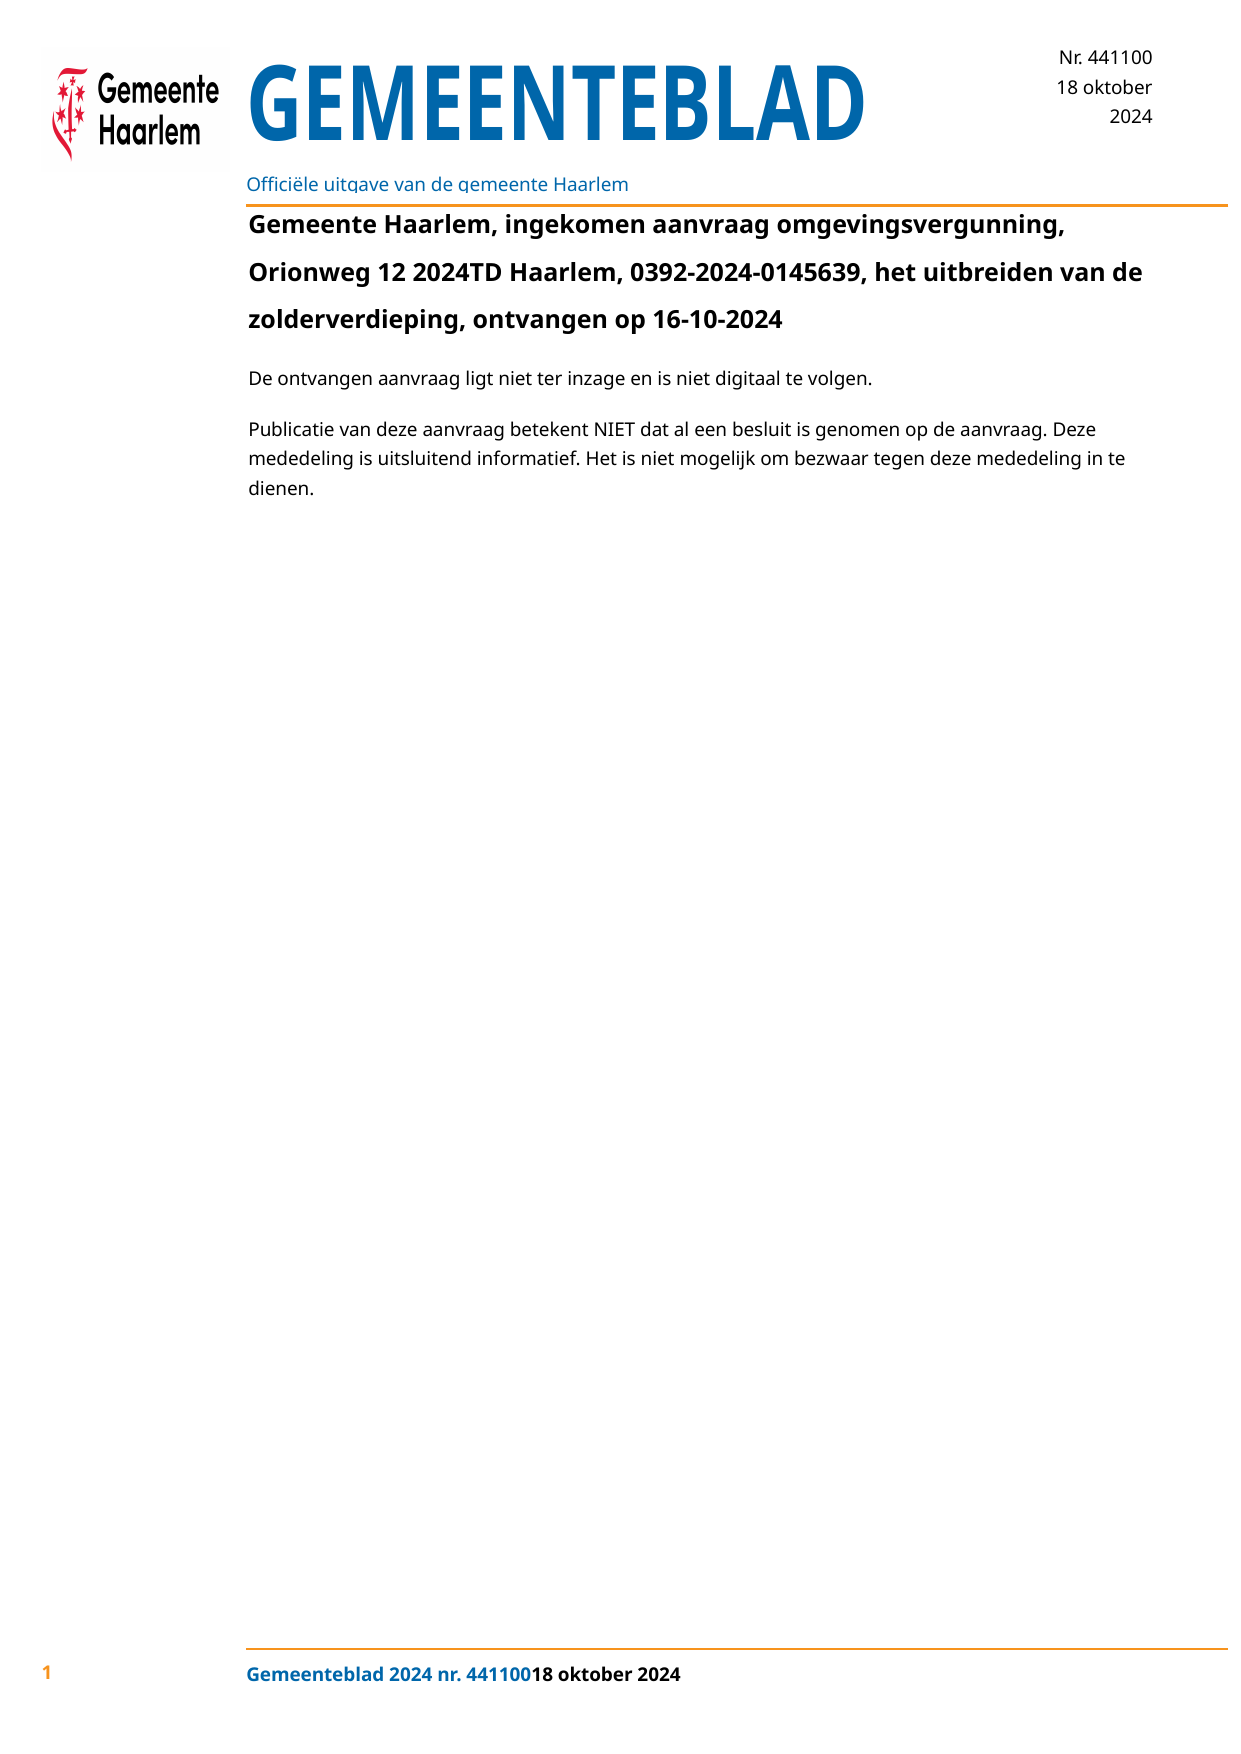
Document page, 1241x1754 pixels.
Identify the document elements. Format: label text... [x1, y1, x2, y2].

picture [41, 47, 231, 172]
text Publicatie van deze aanvraag betekent NIET dat al een besluit is genomen op de aanvraag. Deze mededeling is uitsluitend informatief. Het is niet mogelijk om bezwaar tegen deze mededeling in te dienen. [248, 416, 1152, 501]
text De ontvangen aanvraag ligt niet ter inzage en is niet digitaal te volgen. [248, 366, 1152, 391]
text Gemeente Haarlem, ingekomen aanvraag omgevingsvergunning, Orionweg 12 2024TD Haarlem, 0392-2024-0145639, het uitbreiden van de zolderverdieping, ontvangen op 16-10-2024 [248, 207, 1152, 336]
